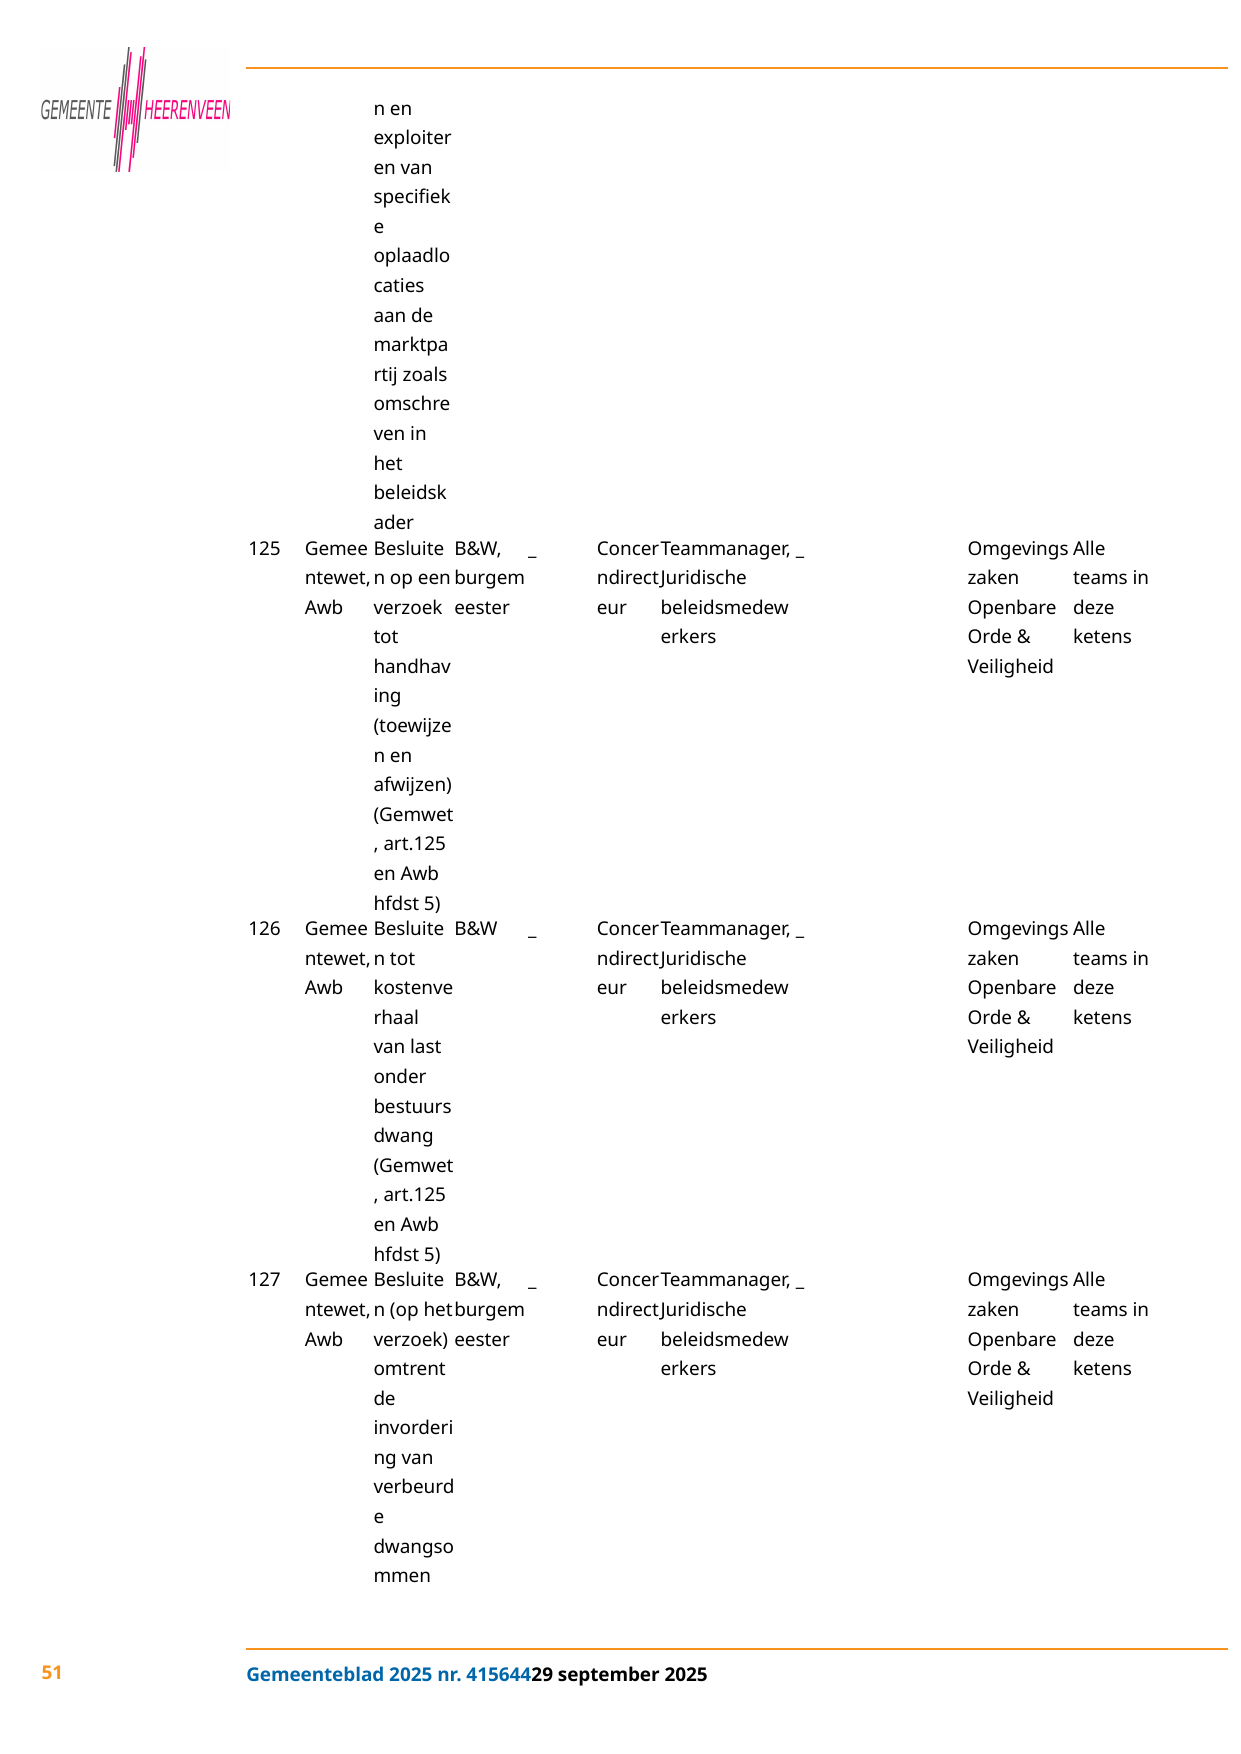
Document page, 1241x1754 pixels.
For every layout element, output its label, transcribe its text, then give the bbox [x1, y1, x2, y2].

table_cell [1073, 95, 1152, 535]
table_cell Concerndirecteur [597, 1267, 660, 1588]
table_cell Concerndirecteur [597, 535, 660, 915]
table_cell B&W, burgemeester [454, 535, 528, 915]
table_cell _ [796, 535, 967, 915]
table_cell [248, 95, 304, 535]
table_cell [528, 95, 597, 535]
table_cell Omgevingszaken Openbare Orde & Veiligheid [968, 1267, 1073, 1588]
table_cell [660, 95, 796, 535]
table_cell Besluiten op een verzoek tot handhaving (toewijzen en afwijzen) (Gemwet, art.125 en Awb hfdst 5) [373, 535, 454, 915]
table_cell Teammanager, Juridische beleidsmedewerkers [660, 1267, 796, 1588]
table_cell [597, 95, 660, 535]
table_cell Gemeentewet, Awb [305, 915, 373, 1267]
table_cell Besluiten tot kostenverhaal van last onder bestuursdwang (Gemwet, art.125 en Awb hfdst 5) [373, 915, 454, 1267]
table_cell Teammanager, Juridische beleidsmedewerkers [660, 915, 796, 1267]
table_cell [796, 95, 967, 535]
table_cell _ [796, 1267, 967, 1588]
table_cell 127 [248, 1267, 304, 1588]
table_cell Alle teams in deze ketens [1073, 535, 1152, 915]
table_cell Gemeentewet, Awb [305, 1267, 373, 1588]
table_cell [454, 95, 528, 535]
table_cell _ [796, 915, 967, 1267]
table_cell [305, 95, 373, 535]
table_cell _ [528, 1267, 597, 1588]
table_cell _ [528, 535, 597, 915]
table_cell B&W [454, 915, 528, 1267]
picture [41, 47, 231, 172]
table_cell Omgevingszaken Openbare Orde & Veiligheid [968, 915, 1073, 1267]
table_cell Alle teams in deze ketens [1073, 1267, 1152, 1588]
table_cell Alle teams in deze ketens [1073, 915, 1152, 1267]
table_cell Omgevingszaken Openbare Orde & Veiligheid [968, 535, 1073, 915]
table_cell B&W, burgemeester [454, 1267, 528, 1588]
table_cell _ [528, 915, 597, 1267]
table_cell n en exploiteren van specifieke oplaadlocaties aan de marktpartij zoals omschreven in het beleidskader [373, 95, 454, 535]
table_cell [968, 95, 1073, 535]
table_cell Gemeentewet, Awb [305, 535, 373, 915]
table_cell 125 [248, 535, 304, 915]
table_cell Teammanager, Juridische beleidsmedewerkers [660, 535, 796, 915]
table_cell Besluiten (op het verzoek) omtrent de invordering van verbeurde dwangsommen [373, 1267, 454, 1588]
table_cell Concerndirecteur [597, 915, 660, 1267]
table_cell 126 [248, 915, 304, 1267]
